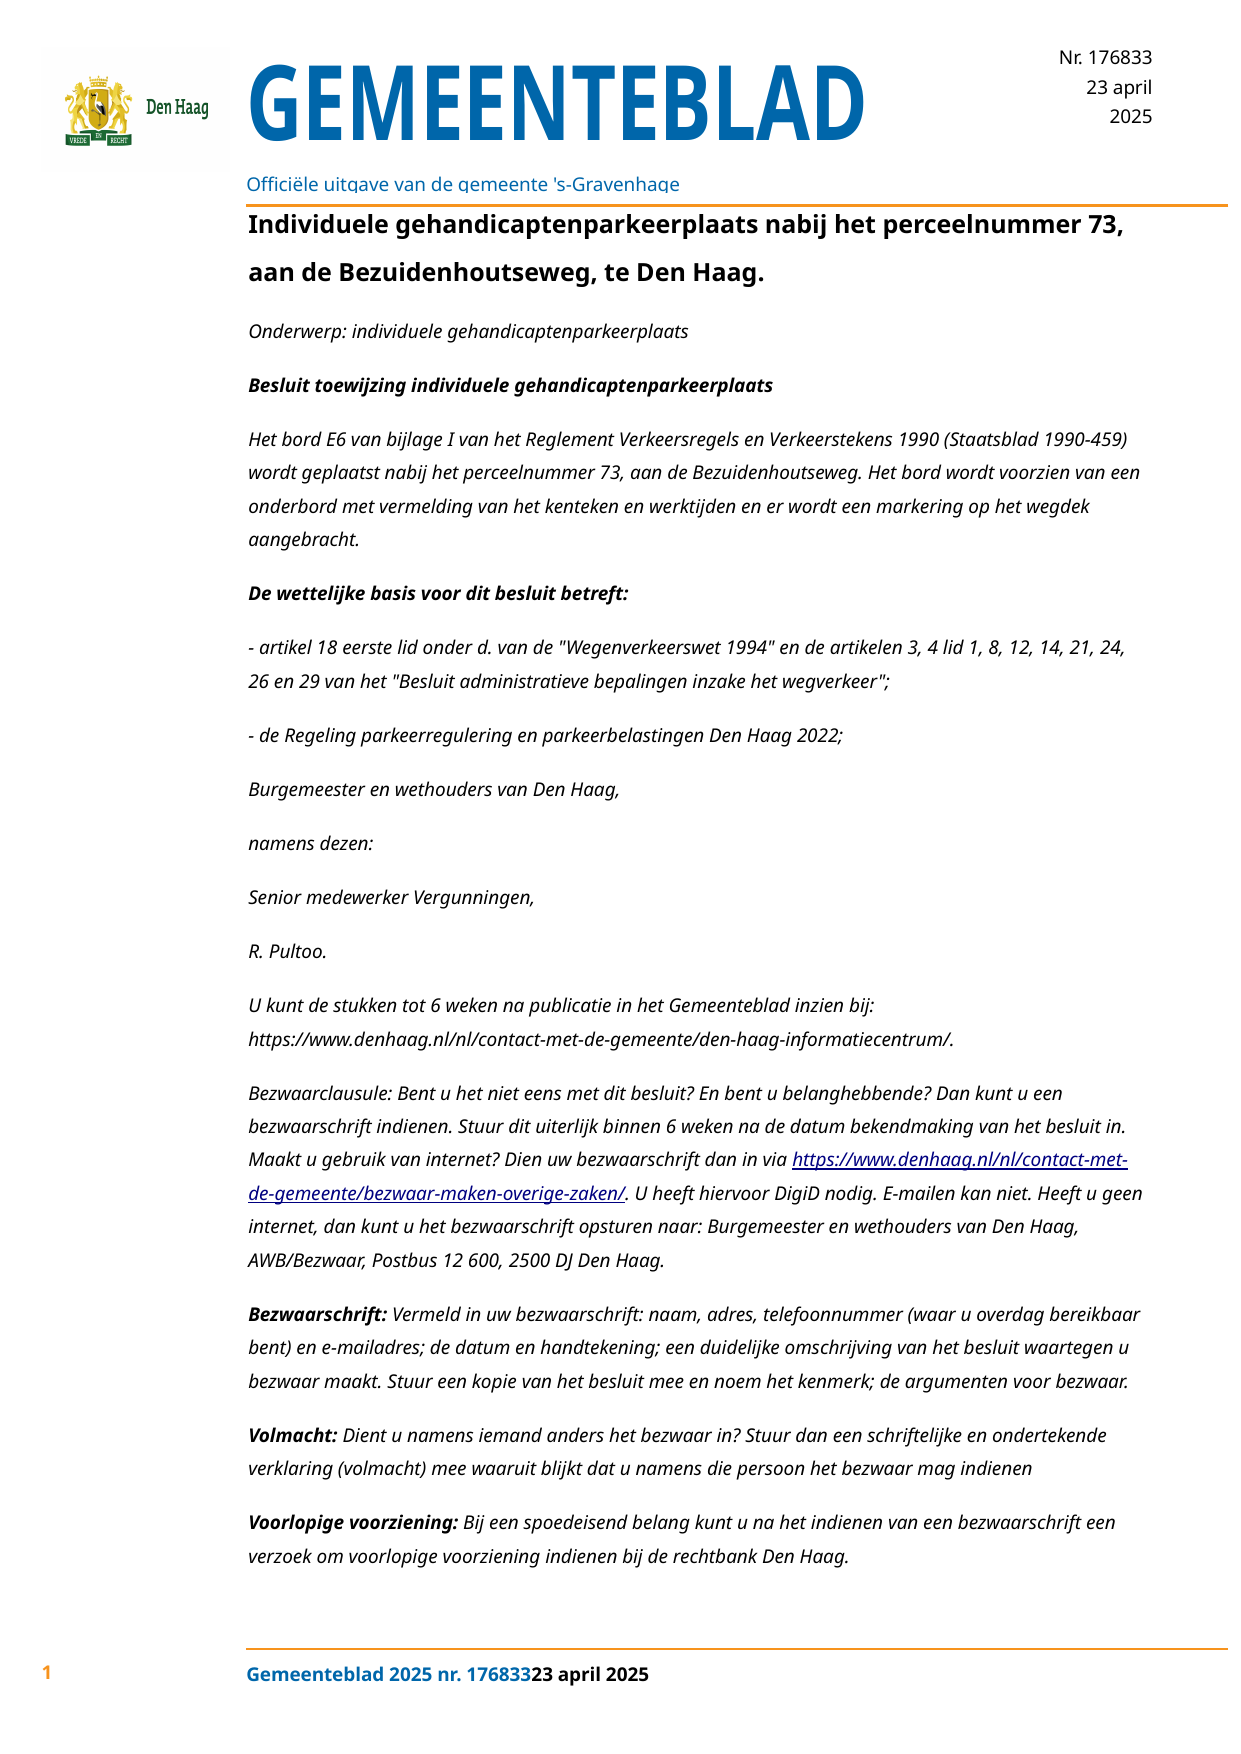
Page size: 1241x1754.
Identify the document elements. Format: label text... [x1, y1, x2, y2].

text U kunt de stukken tot 6 weken na publicatie in het Gemeenteblad inzien bij: https://www.denhaag.nl/nl/contact-met-de-gemeente/den-haag-informatiecentrum/. [248, 992, 1152, 1051]
text R. Pultoo. [248, 938, 1152, 964]
text - de Regeling parkeerregulering en parkeerbelastingen Den Haag 2022; [248, 722, 1152, 748]
text Onderwerp: individuele gehandicaptenparkeerplaats [248, 318, 1152, 344]
text namens dezen: [248, 830, 1152, 856]
text - artikel 18 eerste lid onder d. van de "Wegenverkeerswet 1994" en de artikelen 3, 4 lid 1, 8, 12, 14, 21, 24, 26 en 29 van het "Besluit administratieve bepalingen inzake het wegverkeer"; [248, 634, 1152, 694]
text Het bord E6 van bijlage I van het Reglement Verkeersregels en Verkeerstekens 1990 (Staatsblad 1990-459) wordt geplaatst nabij het perceelnummer 73, aan de Bezuidenhoutseweg. Het bord wordt voorzien van een onderbord met vermelding van het kenteken en werktijden en er wordt een markering op het wegdek aangebracht. [248, 426, 1152, 552]
picture [41, 47, 231, 172]
text Bezwaarschrift: Vermeld in uw bezwaarschrift: naam, adres, telefoonnummer (waar u overdag bereikbaar bent) en e-mailadres; de datum en handtekening; een duidelijke omschrijving van het besluit waartegen u bezwaar maakt. Stuur een kopie van het besluit mee en noem het kenmerk; de argumenten voor bezwaar. [248, 1301, 1152, 1394]
text Voorlopige voorziening: Bij een spoedeisend belang kunt u na het indienen van een bezwaarschrift een verzoek om voorlopige voorziening indienen bij de rechtbank Den Haag. [248, 1509, 1152, 1569]
text Individuele gehandicaptenparkeerplaats nabij het perceelnummer 73, aan de Bezuidenhoutseweg, te Den Haag. [248, 207, 1152, 288]
text Besluit toewijzing individuele gehandicaptenparkeerplaats [248, 372, 1152, 398]
text Bezwaarclausule: Bent u het niet eens met dit besluit? En bent u belanghebbende? Dan kunt u een bezwaarschrift indienen. Stuur dit uiterlijk binnen 6 weken na de datum bekendmaking van het besluit in. Maakt u gebruik van internet? Dien uw bezwaarschrift dan in via https://www.denhaag.nl/nl/contact-met-de-gemeente/bezwaar-maken-overige-zaken/. U heeft hiervoor DigiD nodig. E-mailen kan niet. Heeft u geen internet, dan kunt u het bezwaarschrift opsturen naar: Burgemeester en wethouders van Den Haag, AWB/Bezwaar, Postbus 12 600, 2500 DJ Den Haag. [248, 1080, 1152, 1273]
text Volmacht: Dient u namens iemand anders het bezwaar in? Stuur dan een schriftelijke en ondertekende verklaring (volmacht) mee waaruit blijkt dat u namens die persoon het bezwaar mag indienen [248, 1422, 1152, 1481]
text De wettelijke basis voor dit besluit betreft: [248, 580, 1152, 606]
text Senior medewerker Vergunningen, [248, 884, 1152, 910]
text Burgemeester en wethouders van Den Haag, [248, 776, 1152, 802]
